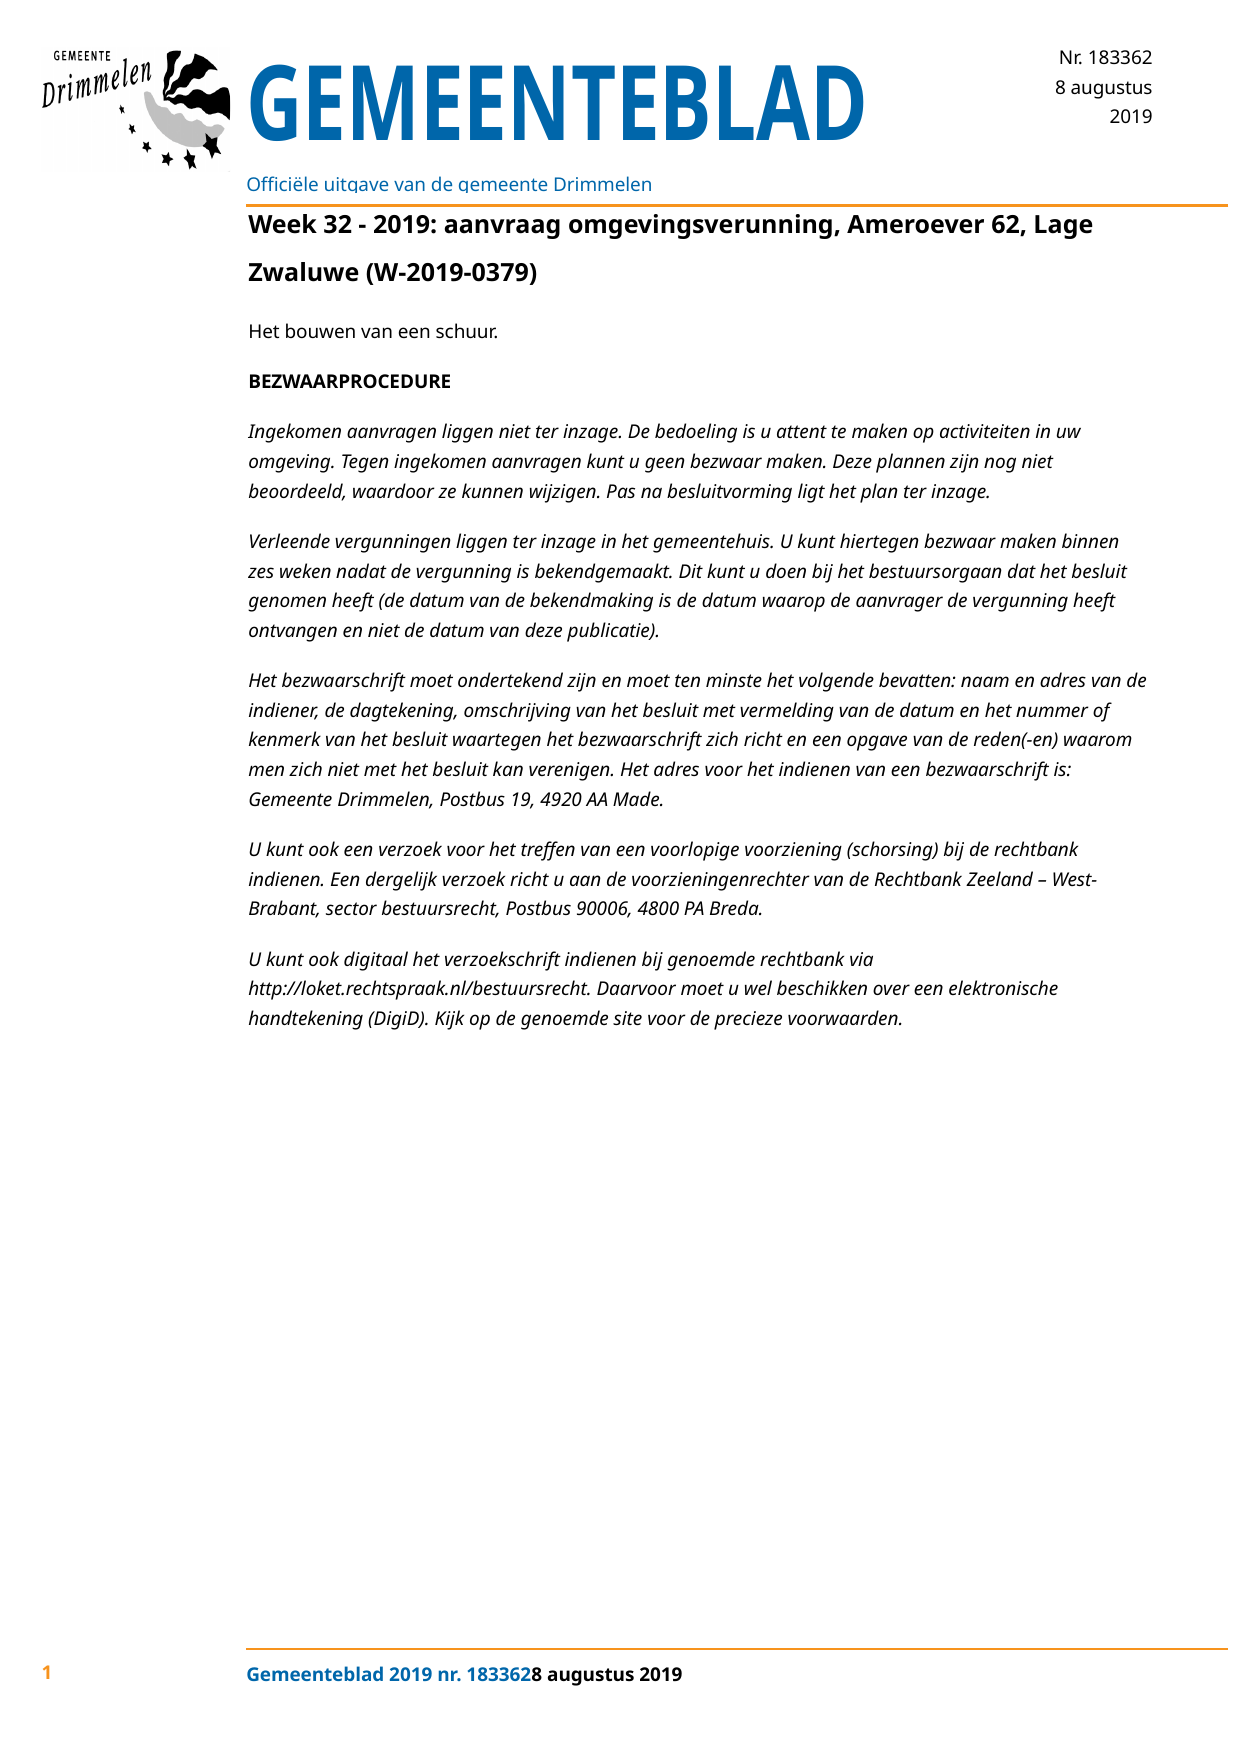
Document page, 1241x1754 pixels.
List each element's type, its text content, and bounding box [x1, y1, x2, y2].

text Het bezwaarschrift moet ondertekend zijn en moet ten minste het volgende bevatten: naam en adres van de indiener, de dagtekening, omschrijving van het besluit met vermelding van de datum en het nummer of kenmerk van het besluit waartegen het bezwaarschrift zich richt en een opgave van de reden(-en) waarom men zich niet met het besluit kan verenigen. Het adres voor het indienen van een bezwaarschrift is: Gemeente Drimmelen, Postbus 19, 4920 AA Made. [248, 667, 1152, 812]
text Week 32 - 2019: aanvraag omgevingsverunning, Ameroever 62, Lage Zwaluwe (W-2019-0379) [248, 207, 1152, 288]
text U kunt ook digitaal het verzoekschrift indienen bij genoemde rechtbank via http://loket.rechtspraak.nl/bestuursrecht. Daarvoor moet u wel beschikken over een elektronische handtekening (DigiD). Kijk op de genoemde site voor de precieze voorwaarden. [248, 946, 1152, 1031]
text Ingekomen aanvragen liggen niet ter inzage. De bedoeling is u attent te maken op activiteiten in uw omgeving. Tegen ingekomen aanvragen kunt u geen bezwaar maken. Deze plannen zijn nog niet beoordeeld, waardoor ze kunnen wijzigen. Pas na besluitvorming ligt het plan ter inzage. [248, 419, 1152, 504]
text Het bouwen van een schuur. [248, 318, 1152, 344]
text BEZWAARPROCEDURE [248, 368, 1152, 394]
picture [41, 47, 231, 172]
text Verleende vergunningen liggen ter inzage in het gemeentehuis. U kunt hiertegen bezwaar maken binnen zes weken nadat de vergunning is bekendgemaakt. Dit kunt u doen bij het bestuursorgaan dat het besluit genomen heeft (de datum van de bekendmaking is de datum waarop de aanvrager de vergunning heeft ontvangen en niet de datum van deze publicatie). [248, 528, 1152, 643]
text U kunt ook een verzoek voor het treffen van een voorlopige voorziening (schorsing) bij de rechtbank indienen. Een dergelijk verzoek richt u aan de voorzieningenrechter van de Rechtbank Zeeland – West-Brabant, sector bestuursrecht, Postbus 90006, 4800 PA Breda. [248, 836, 1152, 921]
